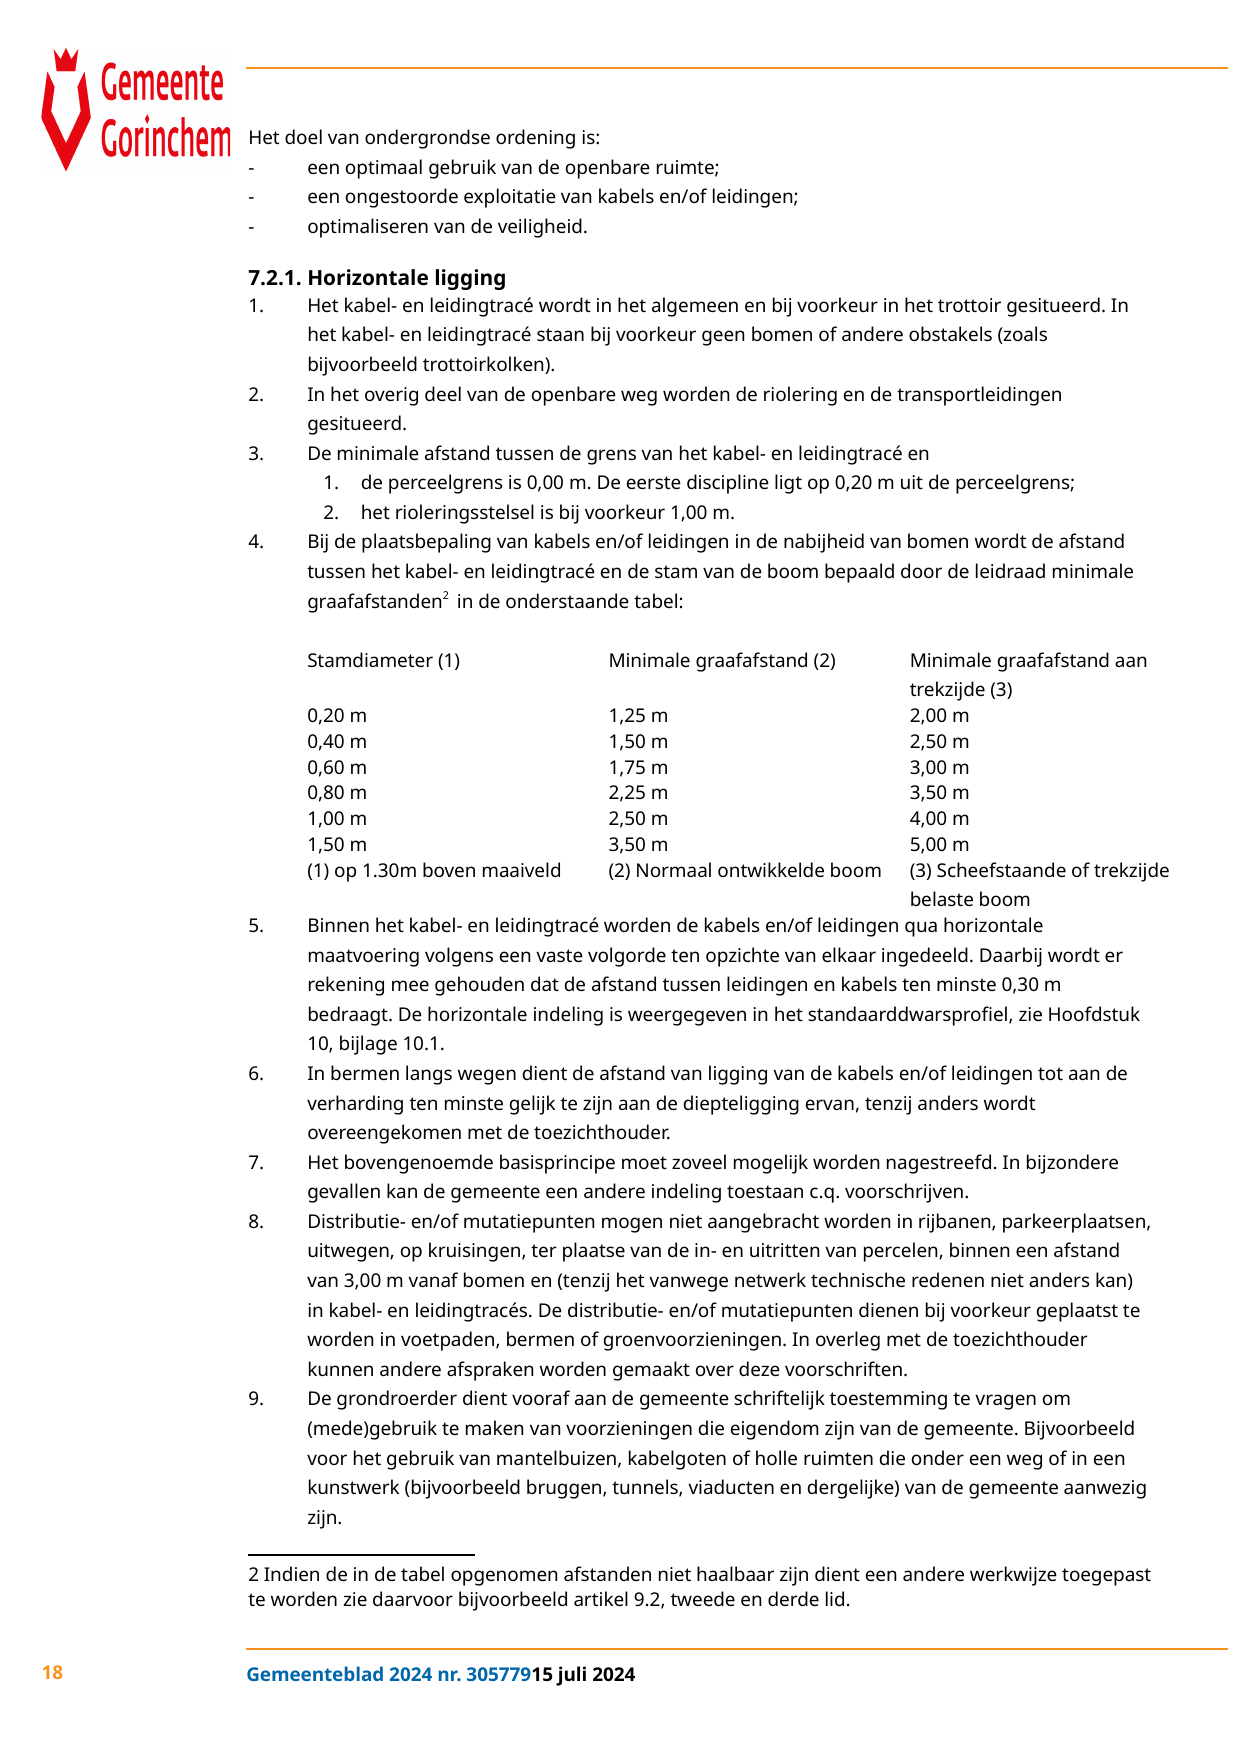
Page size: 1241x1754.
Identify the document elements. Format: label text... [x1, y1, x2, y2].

table_cell 3,50 m [910, 780, 1211, 805]
list In het overig deel van de openbare weg worden de riolering en de transportleidingen gesitueerd. [248, 381, 1152, 436]
table_cell 4,00 m [910, 805, 1211, 831]
table_cell (3) Scheefstaande of trekzijde belaste boom [910, 857, 1211, 912]
list Binnen het kabel- en leidingtracé worden de kabels en/of leidingen qua horizontale maatvoering volgens een vaste volgorde ten opzichte van elkaar ingedeeld. Daarbij wordt er rekening mee gehouden dat de afstand tussen leidingen en kabels ten minste 0,30 m bedraagt. De horizontale indeling is weergegeven in het standaarddwarsprofiel, zie Hoofdstuk 10, bijlage 10.1. [248, 912, 1152, 1056]
table_cell 0,20 m [307, 703, 608, 728]
table_cell 0,60 m [307, 754, 608, 779]
table_cell (2) Normaal ontwikkelde boom [608, 857, 909, 912]
list de perceelgrens is 0,00 m. De eerste discipline ligt op 0,20 m uit de perceelgrens; [323, 469, 1152, 495]
table_cell 1,50 m [608, 728, 909, 754]
list Het kabel- en leidingtracé wordt in het algemeen en bij voorkeur in het trottoir gesitueerd. In het kabel- en leidingtracé staan bij voorkeur geen bomen of andere obstakels (zoals bijvoorbeeld trottoirkolken). [248, 292, 1152, 377]
list Bij de plaatsbepaling van kabels en/of leidingen in de nabijheid van bomen wordt de afstand tussen het kabel- en leidingtracé en de stam van de boom bepaald door de leidraad minimale graafafstanden in de onderstaande tabel: [248, 529, 1152, 613]
table_header Minimale graafafstand (2) [608, 647, 909, 702]
table_cell 1,00 m [307, 805, 608, 831]
table_cell 3,00 m [910, 754, 1211, 779]
picture [41, 47, 231, 172]
list een ongestoorde exploitatie van kabels en/of leidingen; [248, 183, 1152, 209]
list het rioleringsstelsel is bij voorkeur 1,00 m. [323, 499, 1152, 525]
text Het doel van ondergrondse ordening is: [248, 124, 1152, 150]
table_cell 1,50 m [307, 831, 608, 857]
table_header Minimale graafafstand aan trekzijde (3) [910, 647, 1211, 702]
table_cell 2,25 m [608, 780, 909, 805]
list Distributie- en/of mutatiepunten mogen niet aangebracht worden in rijbanen, parkeerplaatsen, uitwegen, op kruisingen, ter plaatse van de in- en uitritten van percelen, binnen een afstand van 3,00 m vanaf bomen en (tenzij het vanwege netwerk technische redenen niet anders kan) in kabel- en leidingtracés. De distributie- en/of mutatiepunten dienen bij voorkeur geplaatst te worden in voetpaden, bermen of groenvoorzieningen. In overleg met de toezichthouder kunnen andere afspraken worden gemaakt over deze voorschriften. [248, 1208, 1152, 1382]
table_cell 0,40 m [307, 728, 608, 754]
table_cell 5,00 m [910, 831, 1211, 857]
table_cell 1,75 m [608, 754, 909, 779]
table_cell 1,25 m [608, 703, 909, 728]
table_cell 3,50 m [608, 831, 909, 857]
list In bermen langs wegen dient de afstand van ligging van de kabels en/of leidingen tot aan de verharding ten minste gelijk te zijn aan de diepteligging ervan, tenzij anders wordt overeengekomen met de toezichthouder. [248, 1060, 1152, 1145]
table_cell (1) op 1.30m boven maaiveld [307, 857, 608, 912]
table_cell 0,80 m [307, 780, 608, 805]
list optimaliseren van de veiligheid. [248, 213, 1152, 239]
table_cell 2,50 m [910, 728, 1211, 754]
text 7.2.1. Horizontale ligging [248, 263, 1152, 292]
table_cell 2,00 m [910, 703, 1211, 728]
list De minimale afstand tussen de grens van het kabel- en leidingtracé en [248, 440, 1152, 466]
table_header Stamdiameter (1) [307, 647, 608, 702]
table_cell 2,50 m [608, 805, 909, 831]
list Indien de in de tabel opgenomen afstanden niet haalbaar zijn dient een andere werkwijze toegepast te worden zie daarvoor bijvoorbeeld artikel 9.2, tweede en derde lid. [248, 1561, 1152, 1612]
list Het bovengenoemde basisprincipe moet zoveel mogelijk worden nagestreefd. In bijzondere gevallen kan de gemeente een andere indeling toestaan c.q. voorschrijven. [248, 1149, 1152, 1204]
list De grondroerder dient vooraf aan de gemeente schriftelijk toestemming te vragen om (mede)gebruik te maken van voorzieningen die eigendom zijn van de gemeente. Bijvoorbeeld voor het gebruik van mantelbuizen, kabelgoten of holle ruimten die onder een weg of in een kunstwerk (bijvoorbeeld bruggen, tunnels, viaducten en dergelijke) van de gemeente aanwezig zijn. [248, 1386, 1152, 1529]
list een optimaal gebruik van de openbare ruimte; [248, 154, 1152, 180]
